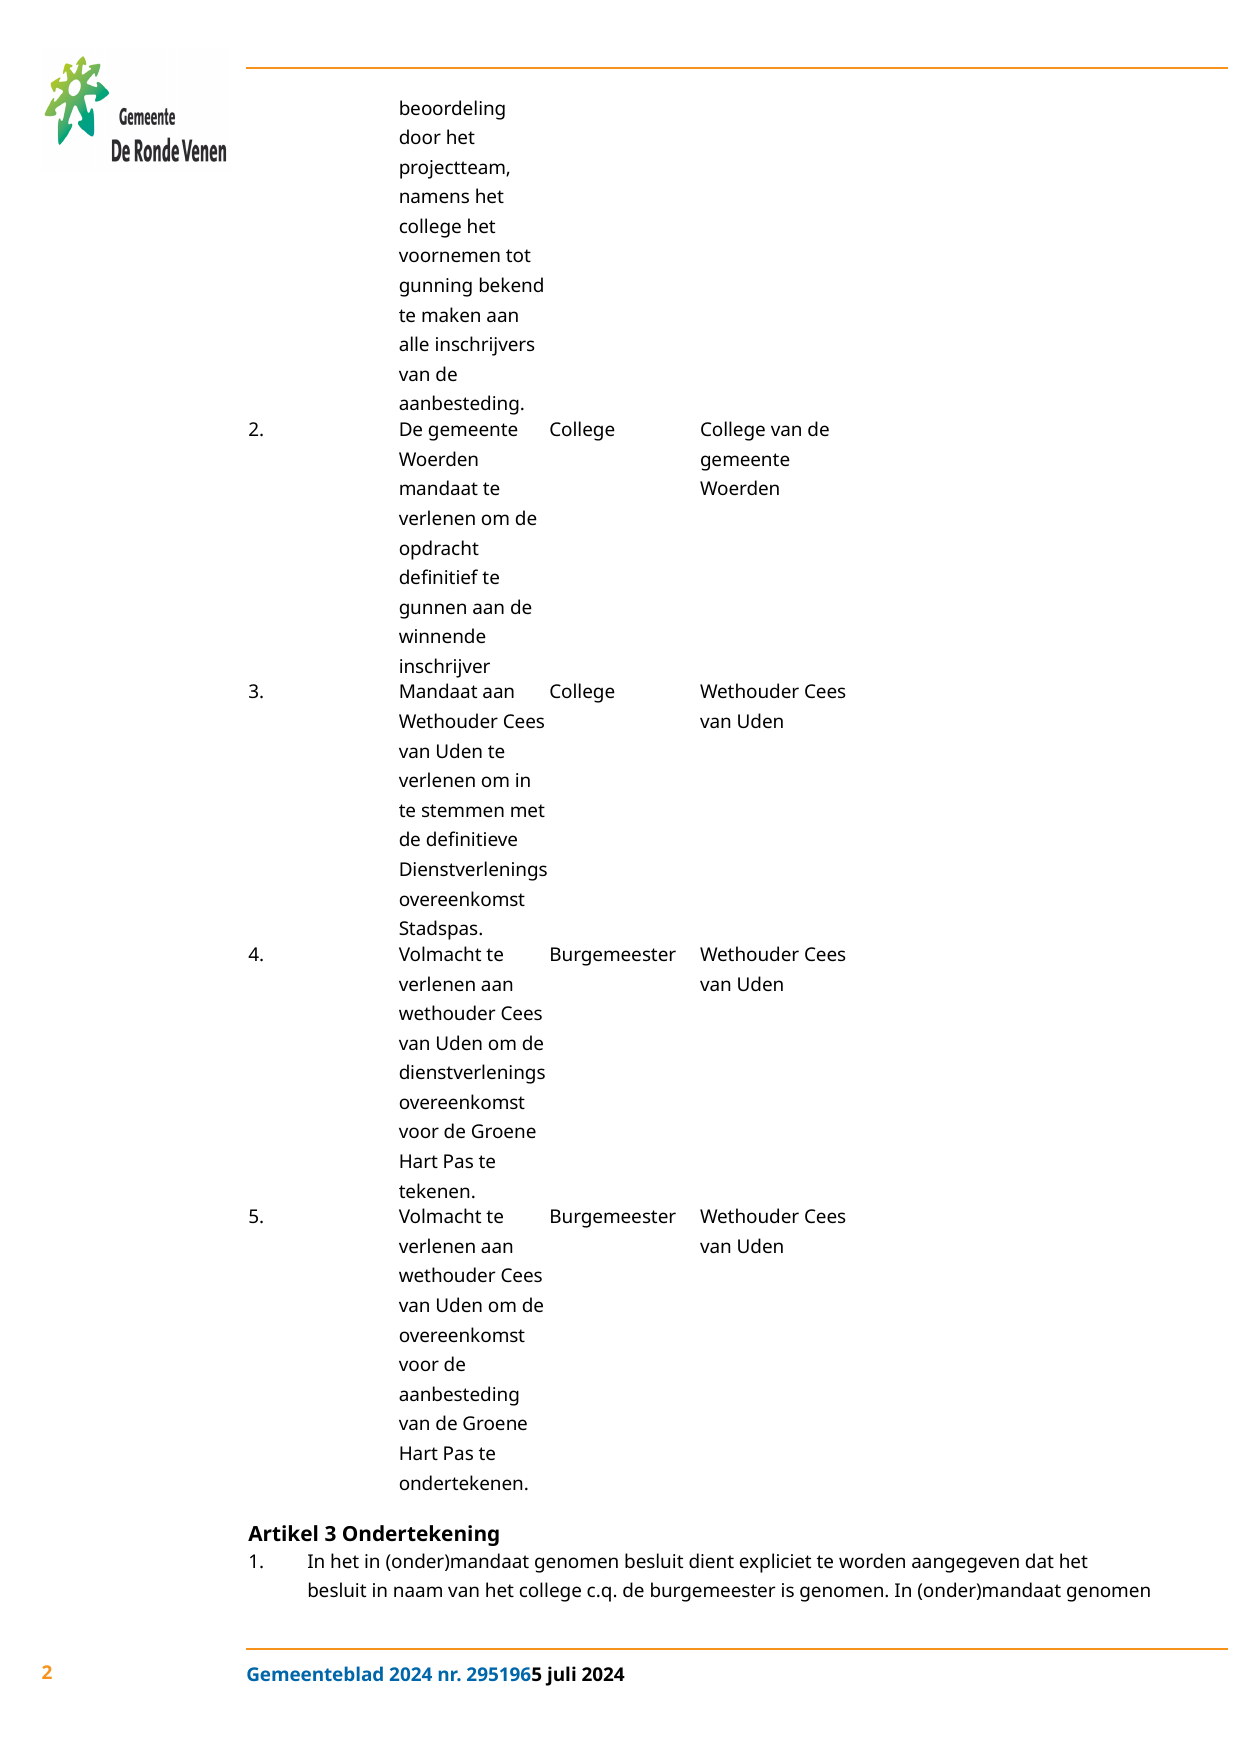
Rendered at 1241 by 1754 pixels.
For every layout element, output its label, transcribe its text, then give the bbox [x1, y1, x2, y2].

table_cell College [549, 679, 700, 941]
table_cell 3. [248, 679, 398, 941]
table_cell [1001, 679, 1152, 941]
table_cell [850, 679, 1001, 941]
table_cell beoordeling door het projectteam, namens het college het voornemen tot gunning bekend te maken aan alle inschrijvers van de aanbesteding. [399, 95, 549, 416]
table_cell Wethouder Cees van Uden [700, 1204, 850, 1496]
table_cell [850, 1204, 1001, 1496]
table_cell Wethouder Cees van Uden [700, 679, 850, 941]
table_cell [850, 416, 1001, 679]
text Artikel 3 Ondertekening [248, 1519, 1152, 1548]
table_cell De gemeente Woerden mandaat te verlenen om de opdracht definitief te gunnen aan de winnende inschrijver [399, 416, 549, 679]
table_cell College van de gemeente Woerden [700, 416, 850, 679]
list In het in (onder)mandaat genomen besluit dient expliciet te worden aangegeven dat het besluit in naam van het college c.q. de burgemeester is genomen. In (onder)mandaat genomen [248, 1548, 1152, 1603]
table_cell [1001, 416, 1152, 679]
table_cell [700, 95, 850, 416]
table_cell 5. [248, 1204, 398, 1496]
table_cell [1001, 1204, 1152, 1496]
table_cell Burgemeester [549, 1204, 700, 1496]
table_cell Volmacht te verlenen aan wethouder Cees van Uden om de overeenkomst voor de aanbesteding van de Groene Hart Pas te ondertekenen. [399, 1204, 549, 1496]
picture [41, 47, 231, 172]
table_cell [248, 95, 398, 416]
table_cell Mandaat aan Wethouder Cees van Uden te verlenen om in te stemmen met de definitieve Dienstverleningsovereenkomst Stadspas. [399, 679, 549, 941]
table_cell College [549, 416, 700, 679]
table_cell Burgemeester [549, 941, 700, 1203]
table_cell 4. [248, 941, 398, 1203]
table_cell [1001, 95, 1152, 416]
table_cell [1001, 941, 1152, 1203]
table_cell 2. [248, 416, 398, 679]
table_cell Wethouder Cees van Uden [700, 941, 850, 1203]
table_cell [850, 95, 1001, 416]
table_cell Volmacht te verlenen aan wethouder Cees van Uden om de dienstverleningsovereenkomst voor de Groene Hart Pas te tekenen. [399, 941, 549, 1203]
table_cell [549, 95, 700, 416]
table_cell [850, 941, 1001, 1203]
